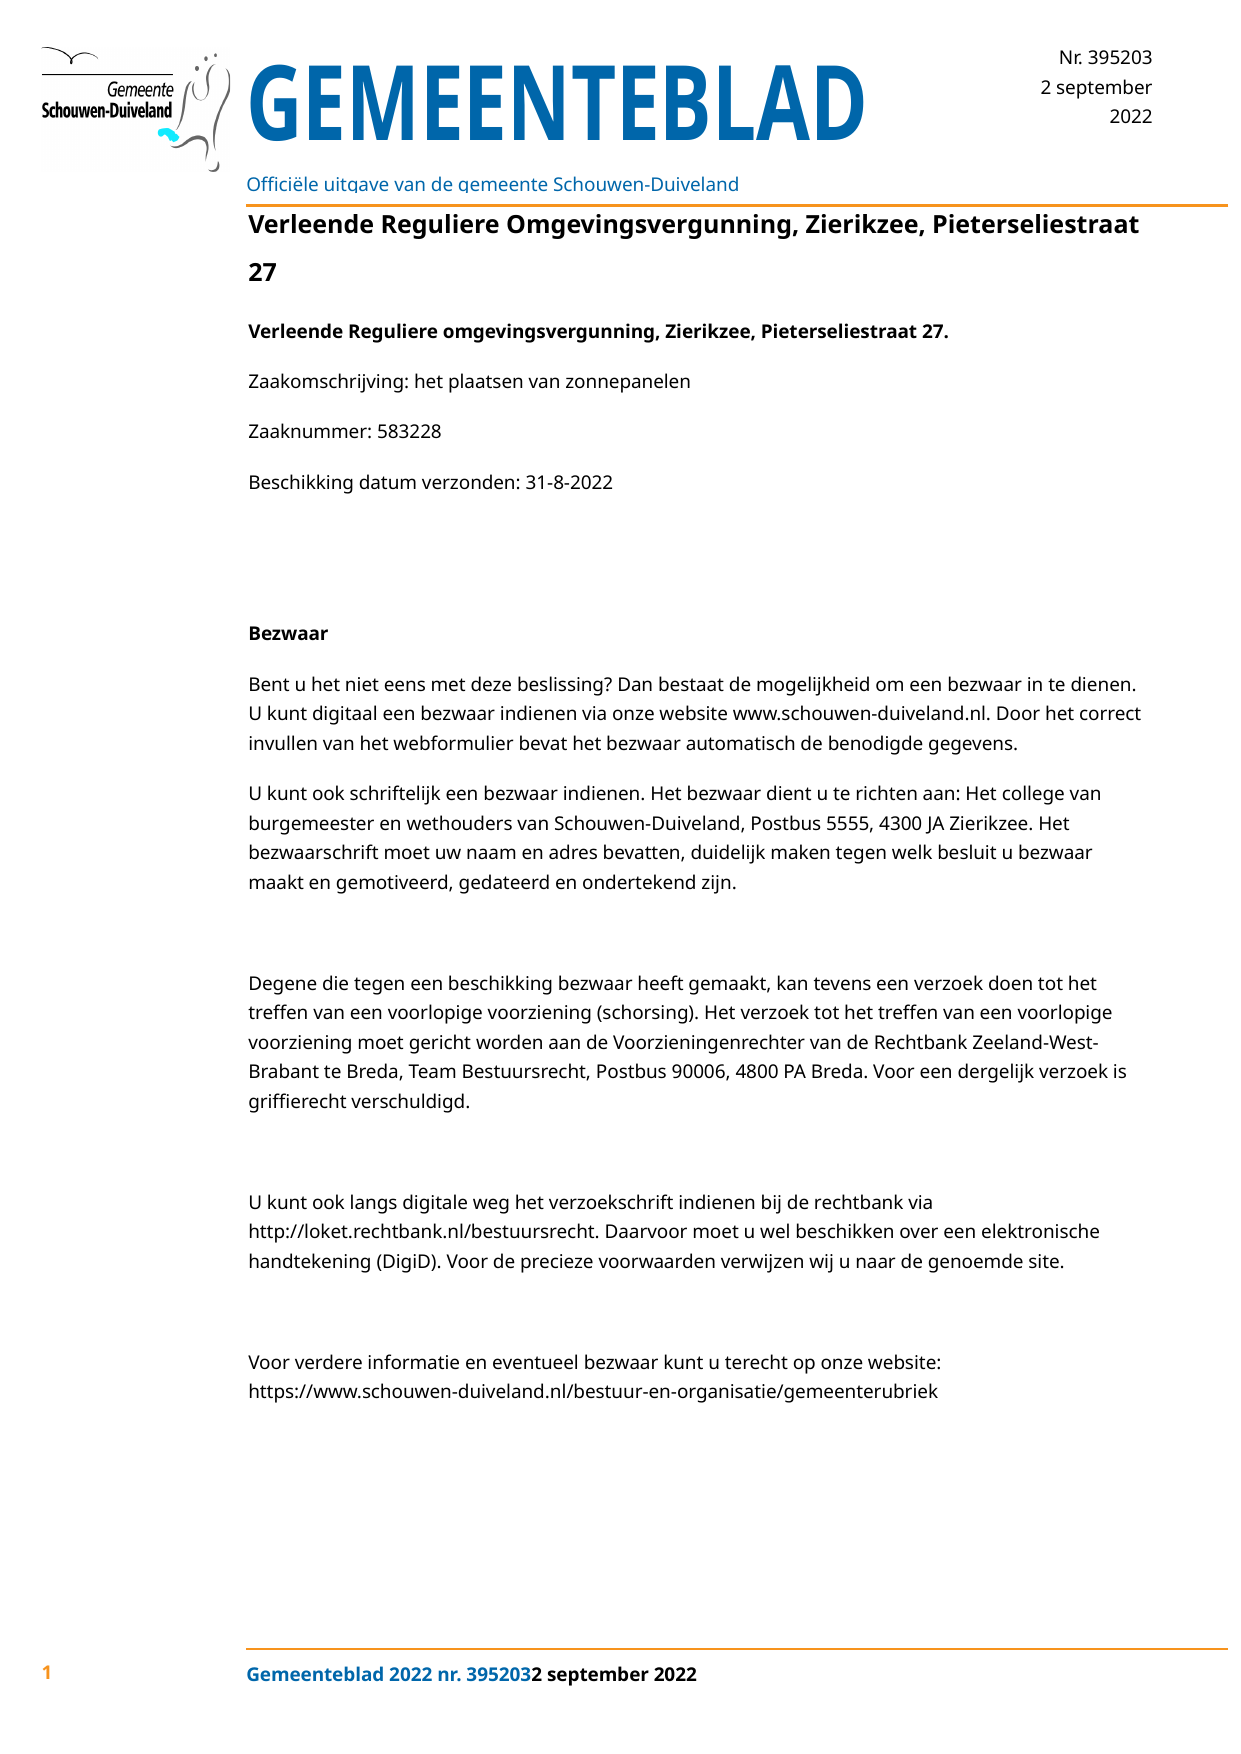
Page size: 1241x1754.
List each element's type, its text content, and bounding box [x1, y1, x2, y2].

text U kunt ook schriftelijk een bezwaar indienen. Het bezwaar dient u te richten aan: Het college van burgemeester en wethouders van Schouwen-Duiveland, Postbus 5555, 4300 JA Zierikzee. Het bezwaarschrift moet uw naam en adres bevatten, duidelijk maken tegen welk besluit u bezwaar maakt en gemotiveerd, gedateerd en ondertekend zijn. [248, 780, 1152, 895]
text Bezwaar [248, 620, 1152, 646]
text Zaaknummer: 583228 [248, 419, 1152, 444]
text Zaakomschrijving: het plaatsen van zonnepanelen [248, 368, 1152, 394]
text Voor verdere informatie en eventueel bezwaar kunt u terecht op onze website: https://www.schouwen-duiveland.nl/bestuur-en-organisatie/gemeenterubriek [248, 1349, 1152, 1404]
text Verleende Reguliere omgevingsvergunning, Zierikzee, Pieterseliestraat 27. [248, 318, 1152, 344]
picture [41, 47, 231, 172]
text Degene die tegen een beschikking bezwaar heeft gemaakt, kan tevens een verzoek doen tot het treffen van een voorlopige voorziening (schorsing). Het verzoek tot het treffen van een voorlopige voorziening moet gericht worden aan de Voorzieningenrechter van de Rechtbank Zeeland-West-Brabant te Breda, Team Bestuursrecht, Postbus 90006, 4800 PA Breda. Voor een dergelijk verzoek is griffierecht verschuldigd. [248, 970, 1152, 1114]
text Verleende Reguliere Omgevingsvergunning, Zierikzee, Pieterseliestraat 27 [248, 207, 1152, 288]
text Beschikking datum verzonden: 31-8-2022 [248, 469, 1152, 495]
text U kunt ook langs digitale weg het verzoekschrift indienen bij de rechtbank via http://loket.rechtbank.nl/bestuursrecht. Daarvoor moet u wel beschikken over een elektronische handtekening (DigiD). Voor de precieze voorwaarden verwijzen wij u naar de genoemde site. [248, 1189, 1152, 1274]
text Bent u het niet eens met deze beslissing? Dan bestaat de mogelijkheid om een bezwaar in te dienen. U kunt digitaal een bezwaar indienen via onze website www.schouwen-duiveland.nl. Door het correct invullen van het webformulier bevat het bezwaar automatisch de benodigde gegevens. [248, 671, 1152, 756]
